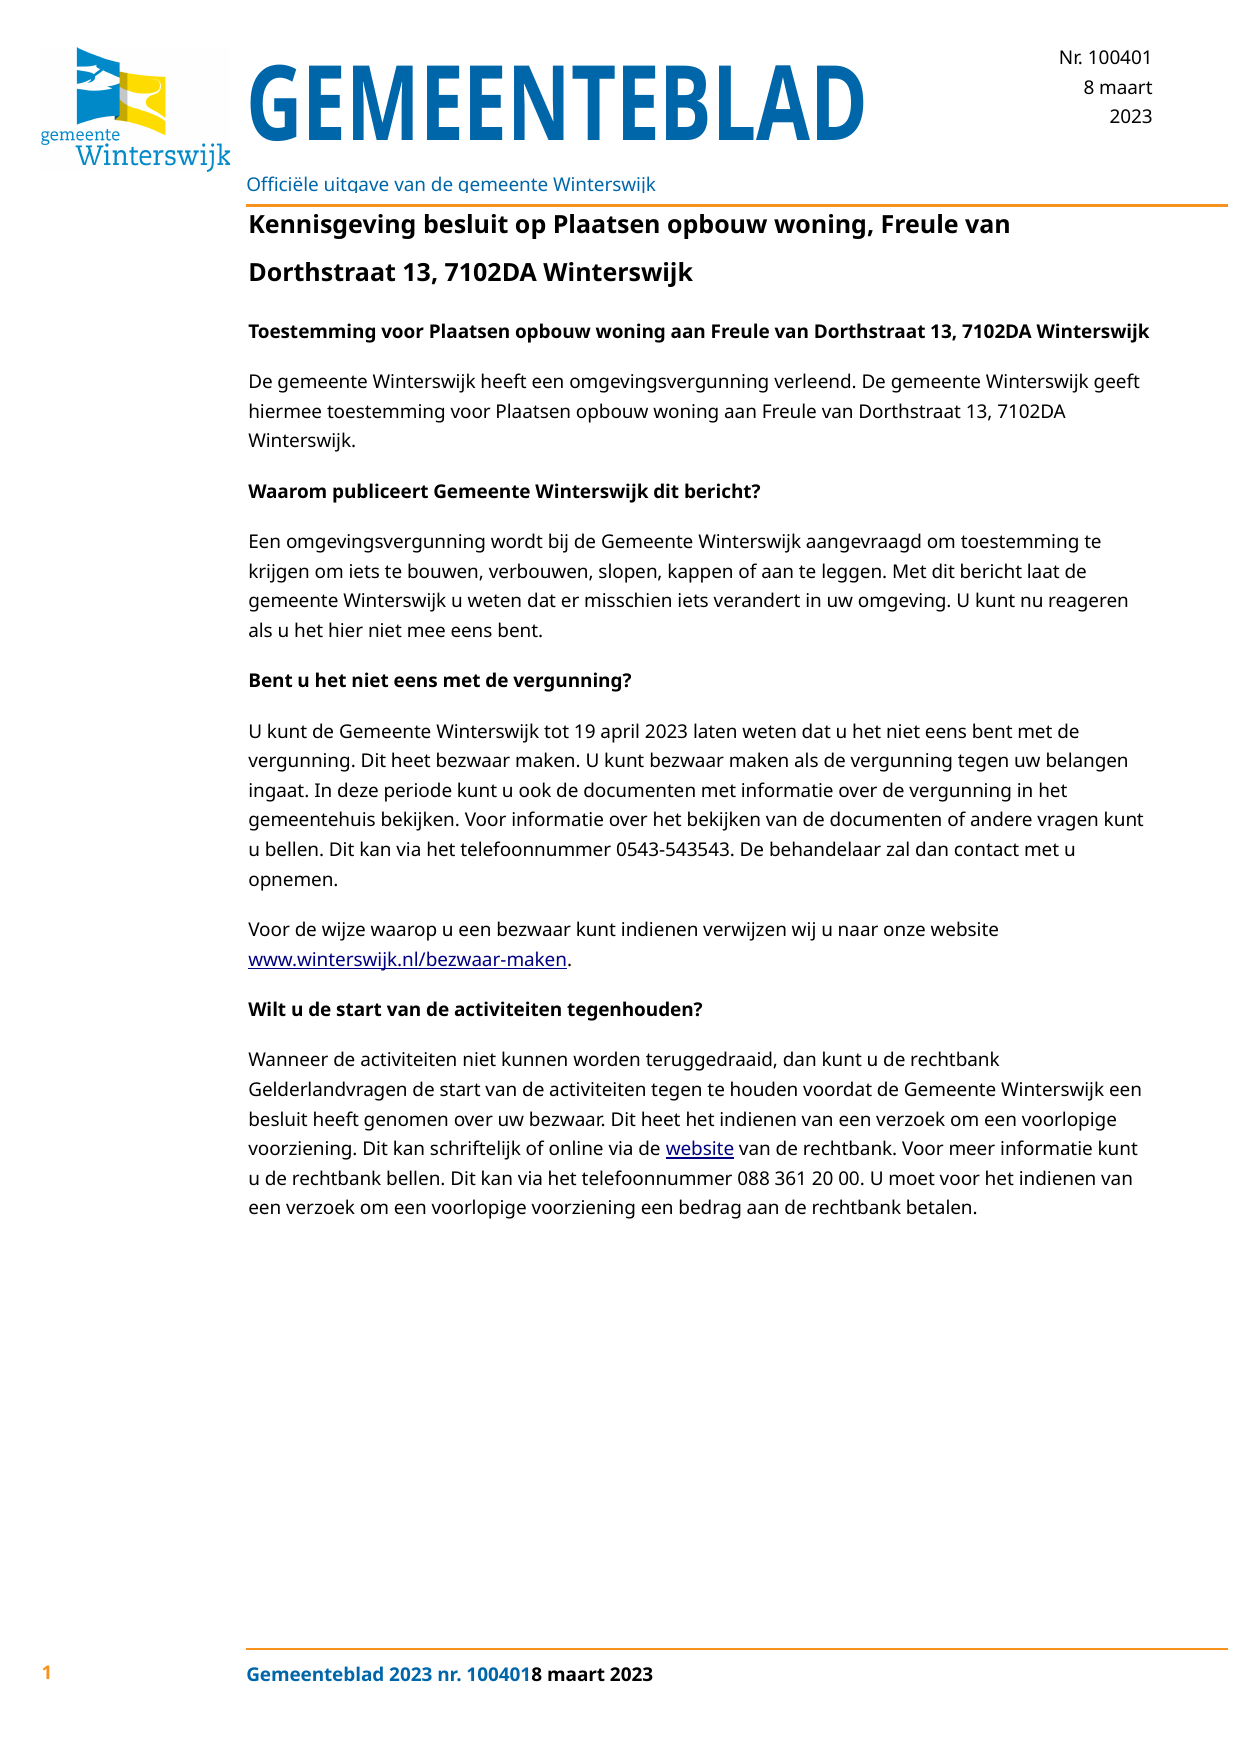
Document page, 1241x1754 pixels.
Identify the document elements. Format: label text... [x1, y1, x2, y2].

text Wilt u de start van de activiteiten tegenhouden? [248, 996, 1152, 1022]
text Bent u het niet eens met de vergunning? [248, 667, 1152, 693]
text Een omgevingsvergunning wordt bij de Gemeente Winterswijk aangevraagd om toestemming te krijgen om iets te bouwen, verbouwen, slopen, kappen of aan te leggen. Met dit bericht laat de gemeente Winterswijk u weten dat er misschien iets verandert in uw omgeving. U kunt nu reageren als u het hier niet mee eens bent. [248, 528, 1152, 643]
picture [41, 47, 231, 172]
text Wanneer de activiteiten niet kunnen worden teruggedraaid, dan kunt u de rechtbank Gelderlandvragen de start van de activiteiten tegen te houden voordat de Gemeente Winterswijk een besluit heeft genomen over uw bezwaar. Dit heet het indienen van een verzoek om een voorlopige voorziening. Dit kan schriftelijk of online via de website van de rechtbank. Voor meer informatie kunt u de rechtbank bellen. Dit kan via het telefoonnummer 088 361 20 00. U moet voor het indienen van een verzoek om een voorlopige voorziening een bedrag aan de rechtbank betalen. [248, 1047, 1152, 1220]
text De gemeente Winterswijk heeft een omgevingsvergunning verleend. De gemeente Winterswijk geeft hiermee toestemming voor Plaatsen opbouw woning aan Freule van Dorthstraat 13, 7102DA Winterswijk. [248, 368, 1152, 453]
text Voor de wijze waarop u een bezwaar kunt indienen verwijzen wij u naar onze website www.winterswijk.nl/bezwaar-maken. [248, 916, 1152, 972]
picture [225, 153, 231, 162]
text Toestemming voor Plaatsen opbouw woning aan Freule van Dorthstraat 13, 7102DA Winterswijk [248, 318, 1152, 344]
text Kennisgeving besluit op Plaatsen opbouw woning, Freule van Dorthstraat 13, 7102DA Winterswijk [248, 207, 1152, 288]
text Waarom publiceert Gemeente Winterswijk dit bericht? [248, 478, 1152, 504]
text U kunt de Gemeente Winterswijk tot 19 april 2023 laten weten dat u het niet eens bent met de vergunning. Dit heet bezwaar maken. U kunt bezwaar maken als de vergunning tegen uw belangen ingaat. In deze periode kunt u ook de documenten met informatie over de vergunning in het gemeentehuis bekijken. Voor informatie over het bekijken van de documenten of andere vragen kunt u bellen. Dit kan via het telefoonnummer 0543-543543. De behandelaar zal dan contact met u opnemen. [248, 718, 1152, 892]
